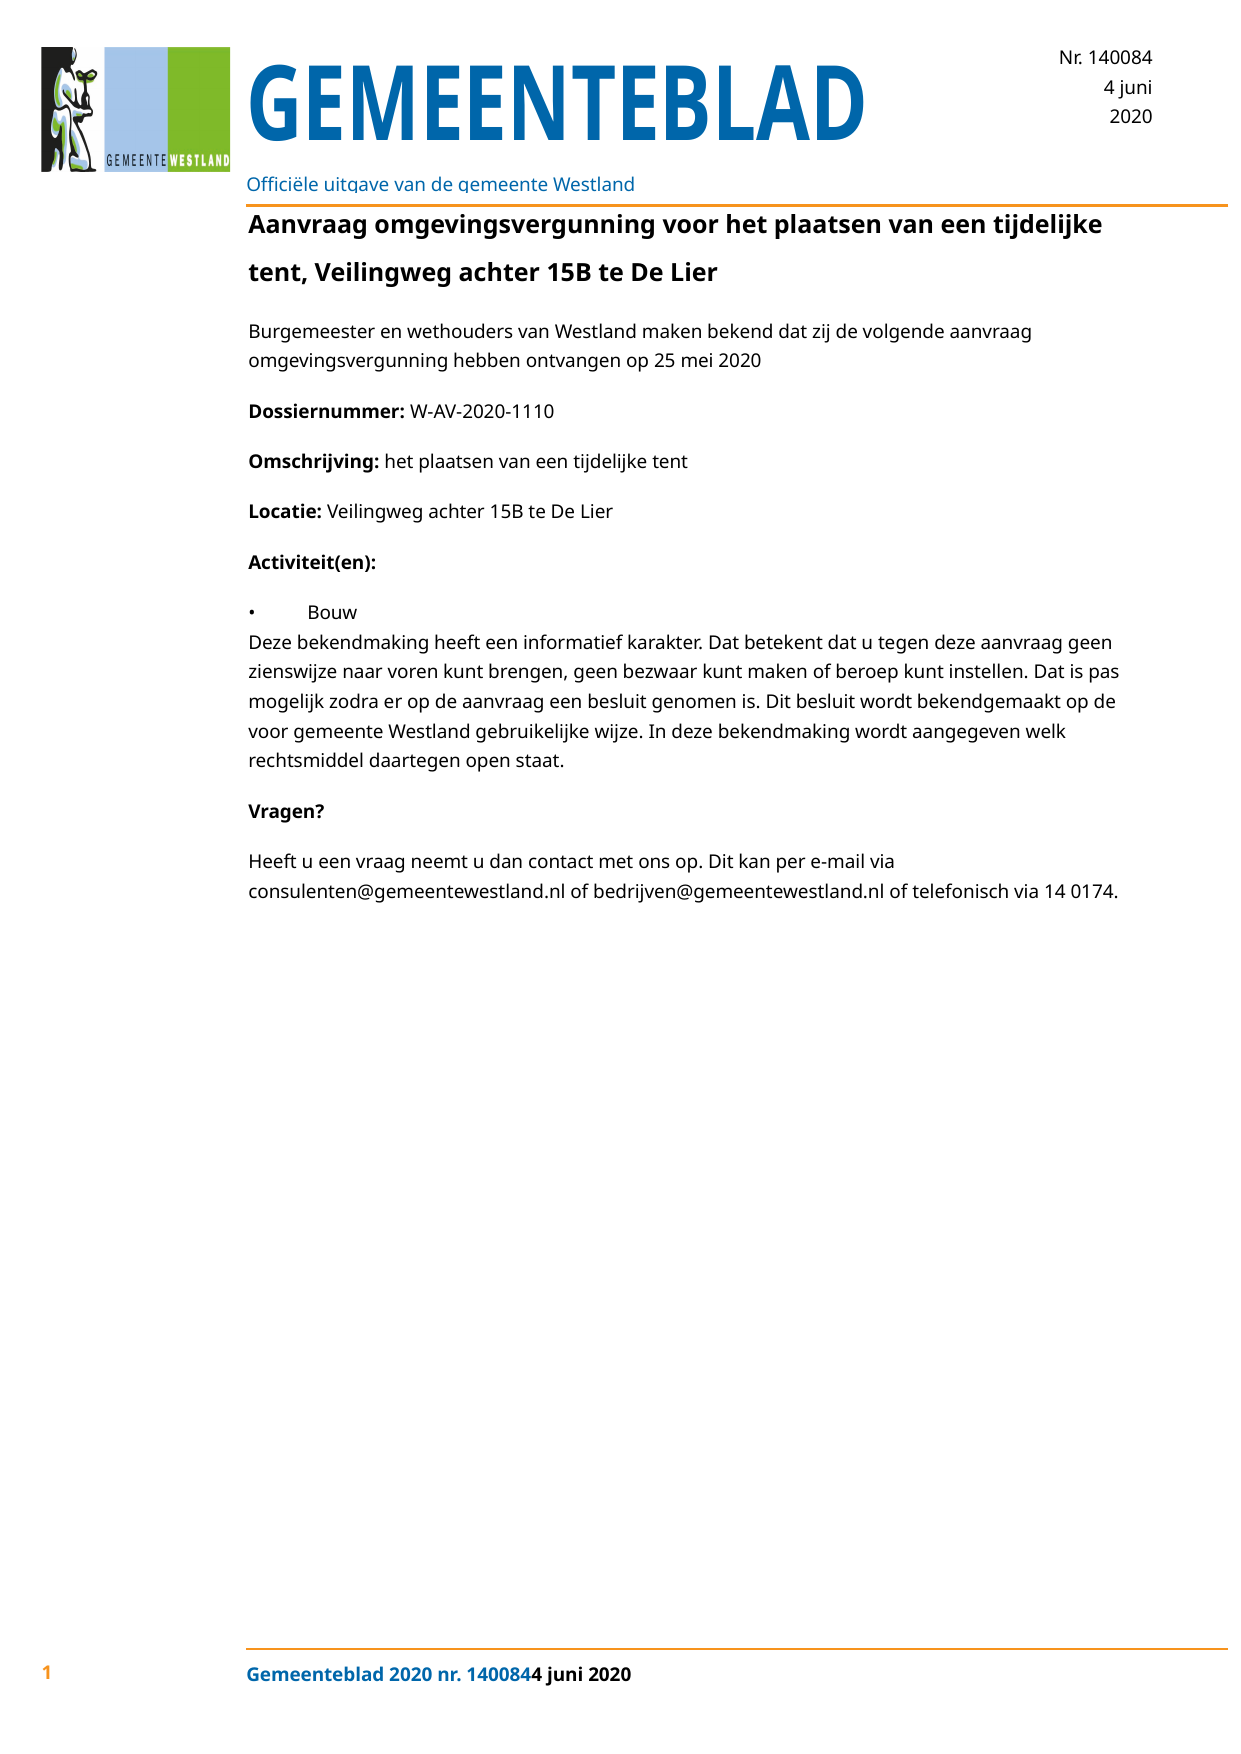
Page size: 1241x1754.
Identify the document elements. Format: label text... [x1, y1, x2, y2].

picture [41, 47, 231, 172]
text Burgemeester en wethouders van Westland maken bekend dat zij de volgende aanvraag omgevingsvergunning hebben ontvangen op 25 mei 2020 [248, 318, 1152, 373]
text Dossiernummer: W-AV-2020-1110 [248, 398, 1152, 424]
text Vragen? [248, 798, 1152, 824]
list Bouw [248, 599, 1152, 625]
text Activiteit(en): [248, 549, 1152, 575]
text Deze bekendmaking heeft een informatief karakter. Dat betekent dat u tegen deze aanvraag geen zienswijze naar voren kunt brengen, geen bezwaar kunt maken of beroep kunt instellen. Dat is pas mogelijk zodra er op de aanvraag een besluit genomen is. Dit besluit wordt bekendgemaakt op de voor gemeente Westland gebruikelijke wijze. In deze bekendmaking wordt aangegeven welk rechtsmiddel daartegen open staat. [248, 629, 1152, 773]
text Aanvraag omgevingsvergunning voor het plaatsen van een tijdelijke tent, Veilingweg achter 15B te De Lier [248, 207, 1152, 288]
text Locatie: Veilingweg achter 15B te De Lier [248, 499, 1152, 524]
text Omschrijving: het plaatsen van een tijdelijke tent [248, 448, 1152, 474]
text Heeft u een vraag neemt u dan contact met ons op. Dit kan per e-mail via consulenten@gemeentewestland.nl of bedrijven@gemeentewestland.nl of telefonisch via 14 0174. [248, 848, 1152, 904]
